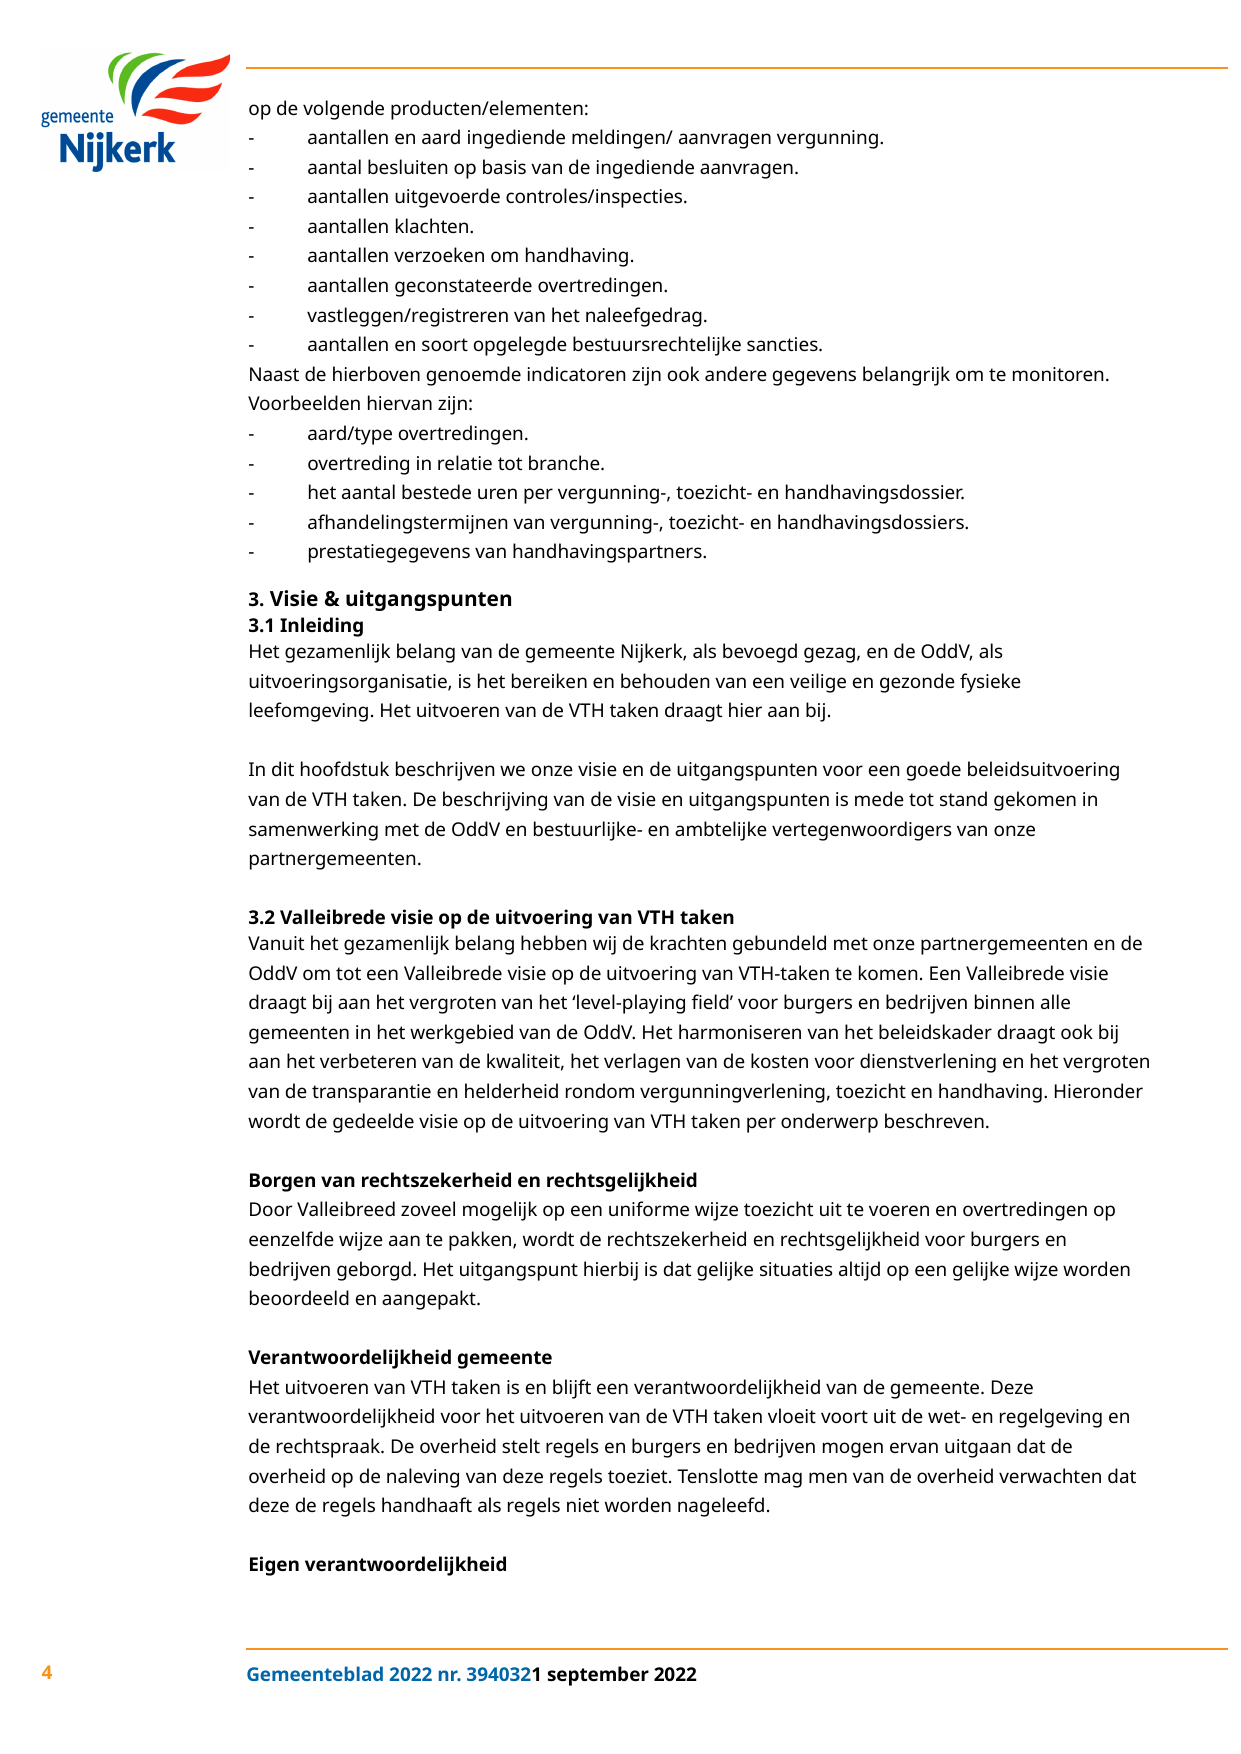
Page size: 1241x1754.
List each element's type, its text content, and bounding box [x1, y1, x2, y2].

list aantallen en soort opgelegde bestuursrechtelijke sancties. [248, 331, 1152, 357]
list aantal besluiten op basis van de ingediende aanvragen. [248, 154, 1152, 180]
list aantallen verzoeken om handhaving. [248, 243, 1152, 268]
text Borgen van rechtszekerheid en rechtsgelijkheid [248, 1167, 1152, 1193]
text op de volgende producten/elementen: [248, 95, 1152, 121]
list aantallen uitgevoerde controles/inspecties. [248, 183, 1152, 209]
text Naast de hierboven genoemde indicatoren zijn ook andere gegevens belangrijk om te monitoren. Voorbeelden hiervan zijn: [248, 361, 1152, 416]
list vastleggen/registreren van het naleefgedrag. [248, 302, 1152, 328]
list aard/type overtredingen. [248, 420, 1152, 446]
text Eigen verantwoordelijkheid [248, 1552, 1152, 1577]
text Het uitvoeren van VTH taken is en blijft een verantwoordelijkheid van de gemeente. Deze verantwoordelijkheid voor het uitvoeren van de VTH taken vloeit voort uit de wet- en regelgeving en de rechtspraak. De overheid stelt regels en burgers en bedrijven mogen ervan uitgaan dat de overheid op de naleving van deze regels toeziet. Tenslotte mag men van de overheid verwachten dat deze de regels handhaaft als regels niet worden nageleefd. [248, 1374, 1152, 1518]
text Het gezamenlijk belang van de gemeente Nijkerk, als bevoegd gezag, en de OddV, als uitvoeringsorganisatie, is het bereiken en behouden van een veilige en gezonde fysieke leefomgeving. Het uitvoeren van de VTH taken draagt hier aan bij. [248, 638, 1152, 723]
text Vanuit het gezamenlijk belang hebben wij de krachten gebundeld met onze partnergemeenten en de OddV om tot een Valleibrede visie op de uitvoering van VTH-taken te komen. Een Valleibrede visie draagt bij aan het vergroten van het ‘level-playing field’ voor burgers en bedrijven binnen alle gemeenten in het werkgebied van de OddV. Het harmoniseren van het beleidskader draagt ook bij aan het verbeteren van de kwaliteit, het verlagen van de kosten voor dienstverlening en het vergroten van de transparantie en helderheid rondom vergunningverlening, toezicht en handhaving. Hieronder wordt de gedeelde visie op de uitvoering van VTH taken per onderwerp beschreven. [248, 930, 1152, 1133]
list het aantal bestede uren per vergunning-, toezicht- en handhavingsdossier. [248, 479, 1152, 505]
text Verantwoordelijkheid gemeente [248, 1344, 1152, 1370]
list aantallen klachten. [248, 213, 1152, 239]
list afhandelingstermijnen van vergunning-, toezicht- en handhavingsdossiers. [248, 509, 1152, 535]
text In dit hoofdstuk beschrijven we onze visie en de uitgangspunten voor een goede beleidsuitvoering van de VTH taken. De beschrijving van de visie en uitgangspunten is mede tot stand gekomen in samenwerking met de OddV en bestuurlijke- en ambtelijke vertegenwoordigers van onze partnergemeenten. [248, 757, 1152, 871]
text 3.2 Valleibrede visie op de uitvoering van VTH taken [248, 904, 1152, 930]
list aantallen geconstateerde overtredingen. [248, 272, 1152, 298]
picture [41, 47, 231, 172]
list aantallen en aard ingediende meldingen/ aanvragen vergunning. [248, 124, 1152, 150]
list prestatiegegevens van handhavingspartners. [248, 538, 1152, 564]
text 3. Visie & uitgangspunten [248, 584, 1152, 613]
text Door Valleibreed zoveel mogelijk op een uniforme wijze toezicht uit te voeren en overtredingen op eenzelfde wijze aan te pakken, wordt de rechtszekerheid en rechtsgelijkheid voor burgers en bedrijven geborgd. Het uitgangspunt hierbij is dat gelijke situaties altijd op een gelijke wijze worden beoordeeld en aangepakt. [248, 1197, 1152, 1311]
text 3.1 Inleiding [248, 613, 1152, 638]
list overtreding in relatie tot branche. [248, 450, 1152, 476]
